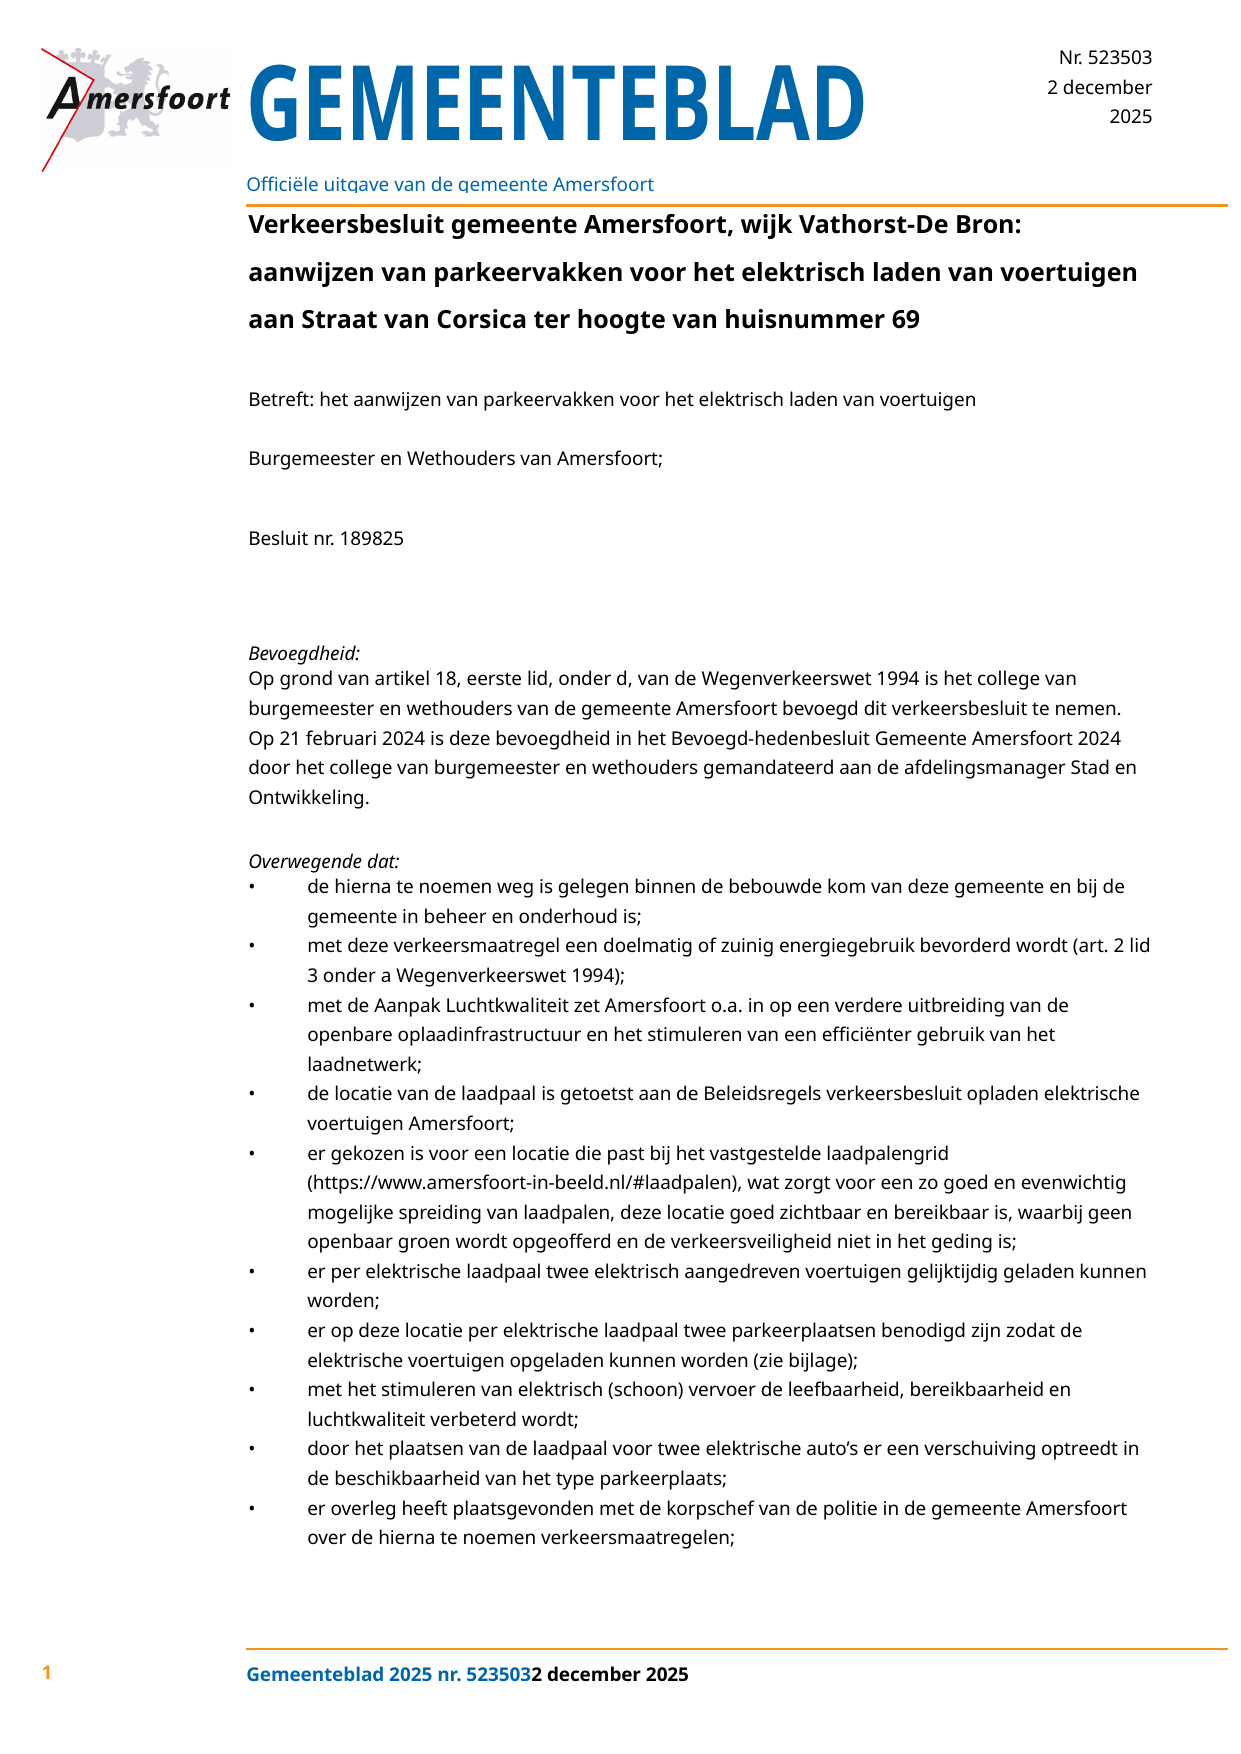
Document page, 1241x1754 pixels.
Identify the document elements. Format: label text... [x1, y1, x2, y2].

list door het plaatsen van de laadpaal voor twee elektrische auto’s er een verschuiving optreedt in de beschikbaarheid van het type parkeerplaats; [248, 1436, 1152, 1491]
text Verkeersbesluit gemeente Amersfoort, wijk Vathorst-De Bron: aanwijzen van parkeervakken voor het elektrisch laden van voertuigen aan Straat van Corsica ter hoogte van huisnummer 69 [248, 207, 1152, 336]
list er op deze locatie per elektrische laadpaal twee parkeerplaatsen benodigd zijn zodat de elektrische voertuigen opgeladen kunnen worden (zie bijlage); [248, 1317, 1152, 1373]
text Betreft: het aanwijzen van parkeervakken voor het elektrisch laden van voertuigen [248, 386, 1152, 412]
text Bevoegdheid: [248, 640, 1152, 666]
text Besluit nr. 189825 [248, 525, 1152, 551]
text Overwegende dat: [248, 848, 1152, 873]
list met de Aanpak Luchtkwaliteit zet Amersfoort o.a. in op een verdere uitbreiding van de openbare oplaadinfrastructuur en het stimuleren van een efficiënter gebruik van het laadnetwerk; [248, 992, 1152, 1077]
text Burgemeester en Wethouders van Amersfoort; [248, 445, 1152, 471]
list er gekozen is voor een locatie die past bij het vastgestelde laadpalengrid (https://www.amersfoort-in-beeld.nl/#laadpalen), wat zorgt voor een zo goed en evenwichtig mogelijke spreiding van laadpalen, deze locatie goed zichtbaar en bereikbaar is, waarbij geen openbaar groen wordt opgeofferd en de verkeersveiligheid niet in het geding is; [248, 1140, 1152, 1254]
text Op grond van artikel 18, eerste lid, onder d, van de Wegenverkeerswet 1994 is het college van burgemeester en wethouders van de gemeente Amersfoort bevoegd dit verkeersbesluit te nemen. Op 21 februari 2024 is deze bevoegdheid in het Bevoegd-hedenbesluit Gemeente Amersfoort 2024 door het college van burgemeester en wethouders gemandateerd aan de afdelingsmanager Stad en Ontwikkeling. [248, 666, 1152, 809]
list met het stimuleren van elektrisch (schoon) vervoer de leefbaarheid, bereikbaarheid en luchtkwaliteit verbeterd wordt; [248, 1376, 1152, 1432]
list met deze verkeersmaatregel een doelmatig of zuinig energiegebruik bevorderd wordt (art. 2 lid 3 onder a Wegenverkeerswet 1994); [248, 933, 1152, 988]
list de locatie van de laadpaal is getoetst aan de Beleidsregels verkeersbesluit opladen elektrische voertuigen Amersfoort; [248, 1081, 1152, 1136]
list de hierna te noemen weg is gelegen binnen de bebouwde kom van deze gemeente en bij de gemeente in beheer en onderhoud is; [248, 873, 1152, 929]
picture [41, 47, 231, 172]
list er overleg heeft plaatsgevonden met de korpschef van de politie in de gemeente Amersfoort over de hierna te noemen verkeersmaatregelen; [248, 1495, 1152, 1550]
list er per elektrische laadpaal twee elektrisch aangedreven voertuigen gelijktijdig geladen kunnen worden; [248, 1258, 1152, 1313]
